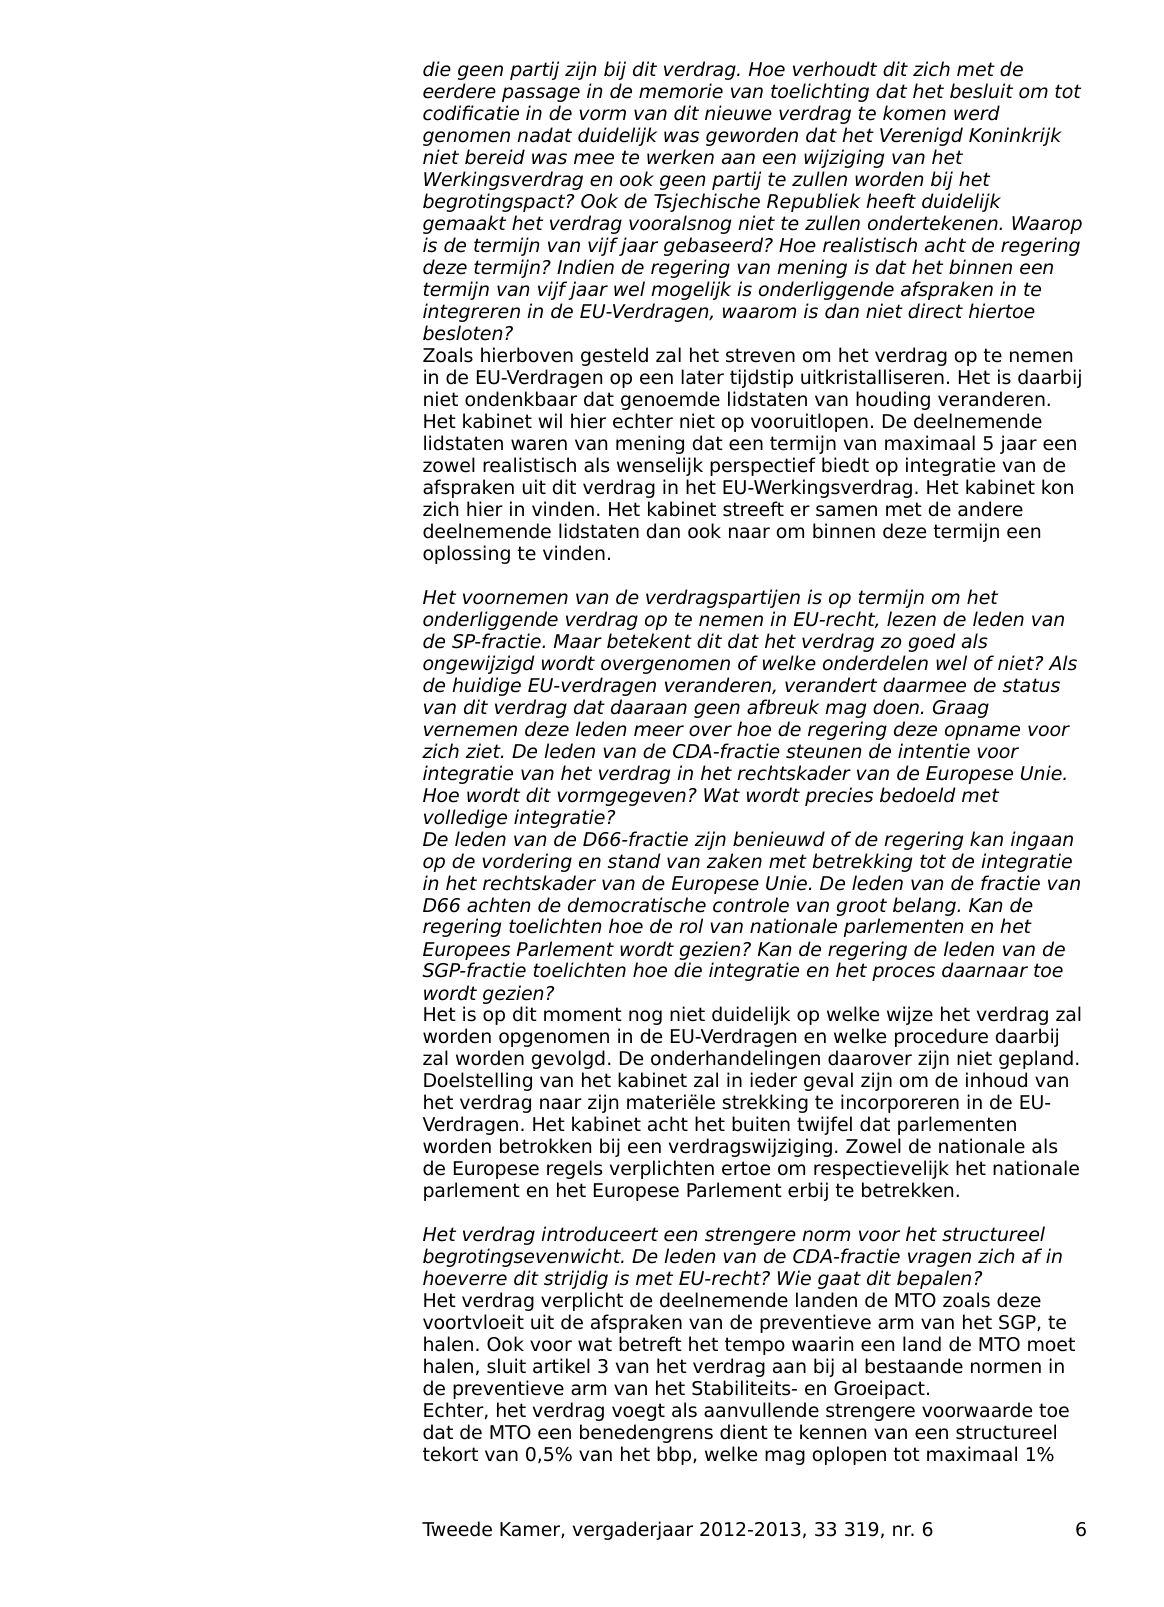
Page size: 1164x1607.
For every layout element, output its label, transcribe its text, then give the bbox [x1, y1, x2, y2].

text Het verdrag introduceert een strengere norm voor het structureel begrotingsevenwicht. De leden van de CDA-fractie vragen zich af in hoeverre dit strijdig is met EU-recht? Wie gaat dit bepalen? [422, 1224, 1087, 1290]
text Echter, het verdrag voegt als aanvullende strengere voorwaarde toe dat de MTO een benedengrens dient te kennen van een structureel tekort van 0,5% van het bbp, welke mag oplopen tot maximaal 1% [422, 1400, 1087, 1466]
text die geen partij zijn bij dit verdrag. Hoe verhoudt dit zich met de eerdere passage in de memorie van toelichting dat het besluit om tot codificatie in de vorm van dit nieuwe verdrag te komen werd genomen nadat duidelijk was geworden dat het Verenigd Koninkrijk niet bereid was mee te werken aan een wijziging van het Werkingsverdrag en ook geen partij te zullen worden bij het begrotingspact? Ook de Tsjechische Republiek heeft duidelijk gemaakt het verdrag vooralsnog niet te zullen ondertekenen. Waarop is de termijn van vijf jaar gebaseerd? Hoe realistisch acht de regering deze termijn? Indien de regering van mening is dat het binnen een termijn van vijf jaar wel mogelijk is onderliggende afspraken in te integreren in de EU-Verdragen, waarom is dan niet direct hiertoe besloten? [422, 59, 1087, 345]
text Het voornemen van de verdragspartijen is op termijn om het onderliggende verdrag op te nemen in EU-recht, lezen de leden van de SP-fractie. Maar betekent dit dat het verdrag zo goed als ongewijzigd wordt overgenomen of welke onderdelen wel of niet? Als de huidige EU-verdragen veranderen, verandert daarmee de status van dit verdrag dat daaraan geen afbreuk mag doen. Graag vernemen deze leden meer over hoe de regering deze opname voor zich ziet. De leden van de CDA-fractie steunen de intentie voor integratie van het verdrag in het rechtskader van de Europese Unie. Hoe wordt dit vormgegeven? Wat wordt precies bedoeld met volledige integratie? [422, 587, 1087, 828]
text Zoals hierboven gesteld zal het streven om het verdrag op te nemen in de EU-Verdragen op een later tijdstip uitkristalliseren. Het is daarbij niet ondenkbaar dat genoemde lidstaten van houding veranderen. Het kabinet wil hier echter niet op vooruitlopen. De deelnemende lidstaten waren van mening dat een termijn van maximaal 5 jaar een zowel realistisch als wenselijk perspectief biedt op integratie van de afspraken uit dit verdrag in het EU-Werkingsverdrag. Het kabinet kon zich hier in vinden. Het kabinet streeft er samen met de andere deelnemende lidstaten dan ook naar om binnen deze termijn een oplossing te vinden. [422, 345, 1087, 564]
text Het verdrag verplicht de deelnemende landen de MTO zoals deze voortvloeit uit de afspraken van de preventieve arm van het SGP, te halen. Ook voor wat betreft het tempo waarin een land de MTO moet halen, sluit artikel 3 van het verdrag aan bij al bestaande normen in de preventieve arm van het Stabiliteits- en Groeipact. [422, 1290, 1087, 1400]
text De leden van de D66-fractie zijn benieuwd of de regering kan ingaan op de vordering en stand van zaken met betrekking tot de integratie in het rechtskader van de Europese Unie. De leden van de fractie van D66 achten de democratische controle van groot belang. Kan de regering toelichten hoe de rol van nationale parlementen en het Europees Parlement wordt gezien? Kan de regering de leden van de SGP-fractie toelichten hoe die integratie en het proces daarnaar toe wordt gezien? [422, 828, 1087, 1004]
text Het is op dit moment nog niet duidelijk op welke wijze het verdrag zal worden opgenomen in de EU-Verdragen en welke procedure daarbij zal worden gevolgd. De onderhandelingen daarover zijn niet gepland. Doelstelling van het kabinet zal in ieder geval zijn om de inhoud van het verdrag naar zijn materiële strekking te incorporeren in de EU-Verdragen. Het kabinet acht het buiten twijfel dat parlementen worden betrokken bij een verdragswijziging. Zowel de nationale als de Europese regels verplichten ertoe om respectievelijk het nationale parlement en het Europese Parlement erbij te betrekken. [422, 1004, 1087, 1202]
